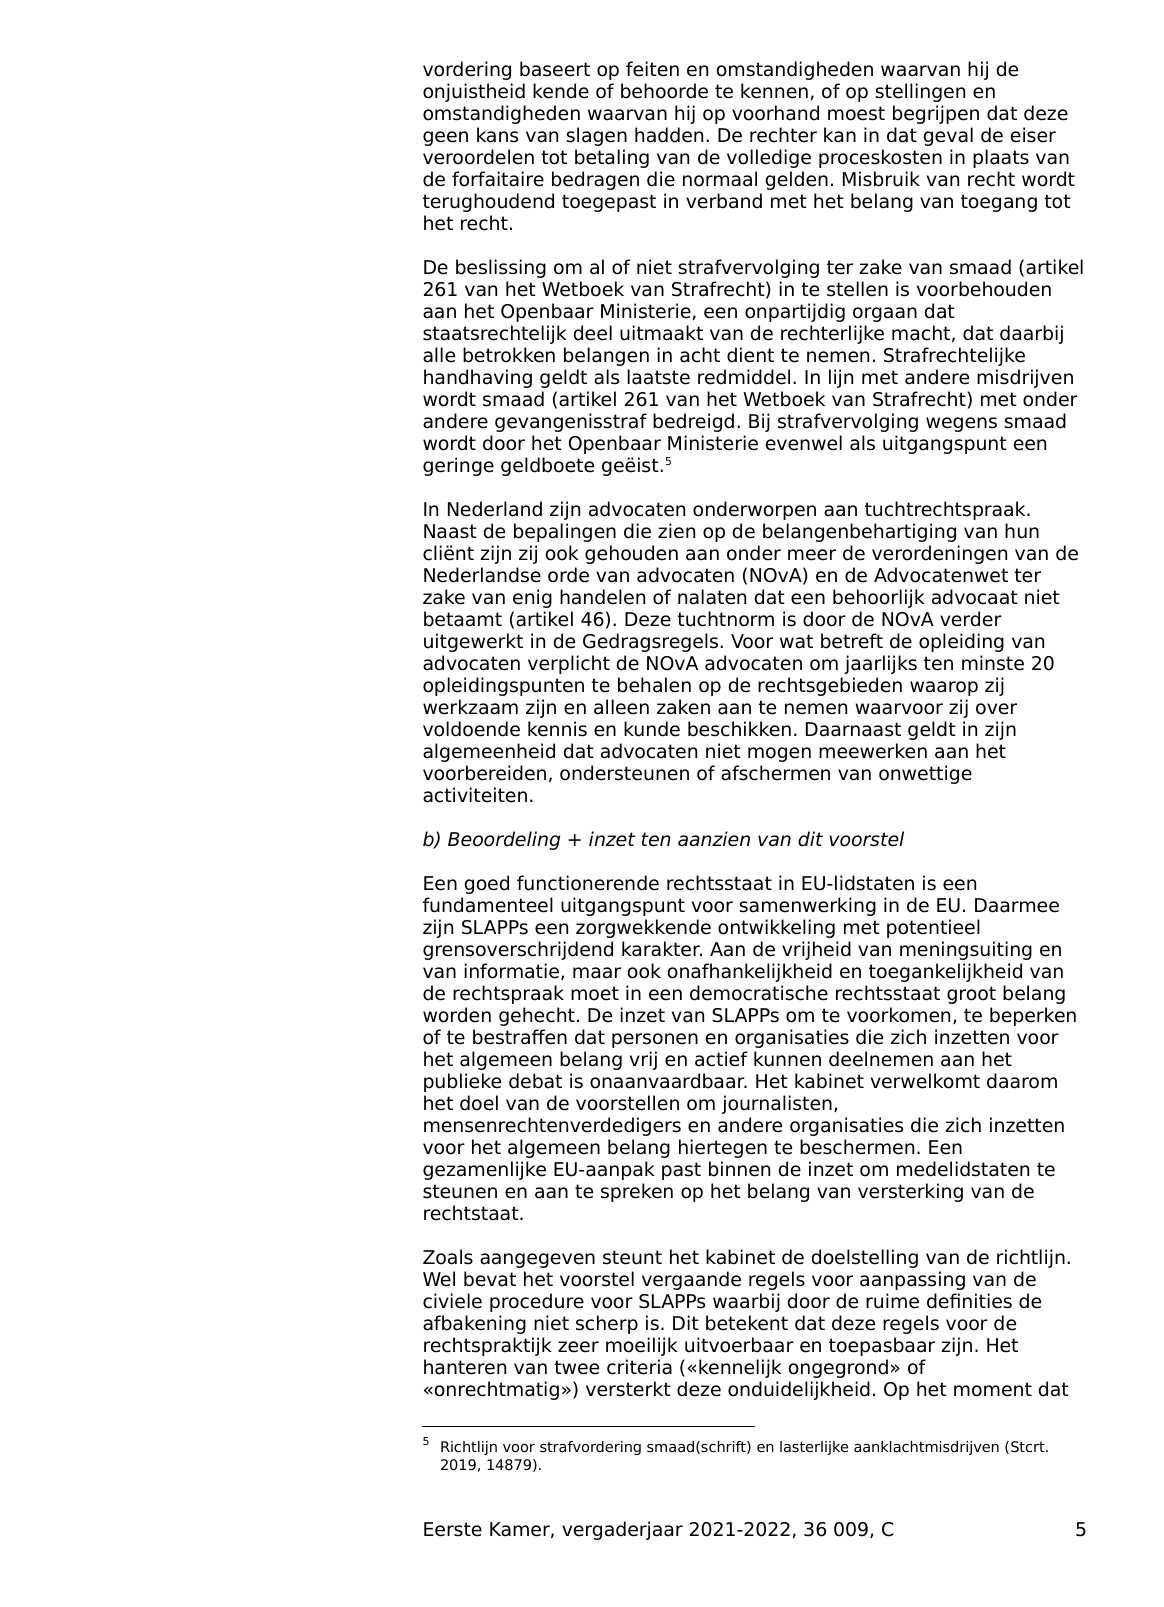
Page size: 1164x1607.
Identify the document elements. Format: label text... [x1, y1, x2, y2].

subtitle b) Beoordeling + inzet ten aanzien van dit voorstel [422, 829, 1087, 851]
text vordering baseert op feiten en omstandigheden waarvan hij de onjuistheid kende of behoorde te kennen, of op stellingen en omstandigheden waarvan hij op voorhand moest begrijpen dat deze geen kans van slagen hadden. De rechter kan in dat geval de eiser veroordelen tot betaling van de volledige proceskosten in plaats van de forfaitaire bedragen die normaal gelden. Misbruik van recht wordt terughoudend toegepast in verband met het belang van toegang tot het recht. [422, 59, 1087, 235]
text In Nederland zijn advocaten onderworpen aan tuchtrechtspraak. Naast de bepalingen die zien op de belangenbehartiging van hun cliënt zijn zij ook gehouden aan onder meer de verordeningen van de Nederlandse orde van advocaten (NOvA) en de Advocatenwet ter zake van enig handelen of nalaten dat een behoorlijk advocaat niet betaamt (artikel 46). Deze tuchtnorm is door de NOvA verder uitgewerkt in de Gedragsregels. Voor wat betreft de opleiding van advocaten verplicht de NOvA advocaten om jaarlijks ten minste 20 opleidingspunten te behalen op de rechtsgebieden waarop zij werkzaam zijn en alleen zaken aan te nemen waarvoor zij over voldoende kennis en kunde beschikken. Daarnaast geldt in zijn algemeenheid dat advocaten niet mogen meewerken aan het voorbereiden, ondersteunen of afschermen van onwettige activiteiten. [422, 499, 1087, 807]
text De beslissing om al of niet strafvervolging ter zake van smaad (artikel 261 van het Wetboek van Strafrecht) in te stellen is voorbehouden aan het Openbaar Ministerie, een onpartijdig orgaan dat staatsrechtelijk deel uitmaakt van de rechterlijke macht, dat daarbij alle betrokken belangen in acht dient te nemen. Strafrechtelijke handhaving geldt als laatste redmiddel. In lijn met andere misdrijven wordt smaad (artikel 261 van het Wetboek van Strafrecht) met onder andere gevangenisstraf bedreigd. Bij strafvervolging wegens smaad wordt door het Openbaar Ministerie evenwel als uitgangspunt een geringe geldboete geëist. [422, 257, 1087, 477]
text Zoals aangegeven steunt het kabinet de doelstelling van de richtlijn. Wel bevat het voorstel vergaande regels voor aanpassing van de civiele procedure voor SLAPPs waarbij door de ruime definities de afbakening niet scherp is. Dit betekent dat deze regels voor de rechtspraktijk zeer moeilijk uitvoerbaar en toepasbaar zijn. Het hanteren van twee criteria («kennelijk ongegrond» of «onrechtmatig») versterkt deze onduidelijkheid. Op het moment dat [422, 1247, 1087, 1401]
text Een goed functionerende rechtsstaat in EU-lidstaten is een fundamenteel uitgangspunt voor samenwerking in de EU. Daarmee zijn SLAPPs een zorgwekkende ontwikkeling met potentieel grensoverschrijdend karakter. Aan de vrijheid van meningsuiting en van informatie, maar ook onafhankelijkheid en toegankelijkheid van de rechtspraak moet in een democratische rechtsstaat groot belang worden gehecht. De inzet van SLAPPs om te voorkomen, te beperken of te bestraffen dat personen en organisaties die zich inzetten voor het algemeen belang vrij en actief kunnen deelnemen aan het publieke debat is onaanvaardbaar. Het kabinet verwelkomt daarom het doel van de voorstellen om journalisten, mensenrechtenverdedigers en andere organisaties die zich inzetten voor het algemeen belang hiertegen te beschermen. Een gezamenlijke EU-aanpak past binnen de inzet om medelidstaten te steunen en aan te spreken op het belang van versterking van de rechtstaat. [422, 873, 1087, 1225]
text Richtlijn voor strafvordering smaad(schrift) en lasterlijke aanklachtmisdrijven (Stcrt. 2019, 14879). [422, 1435, 1087, 1474]
